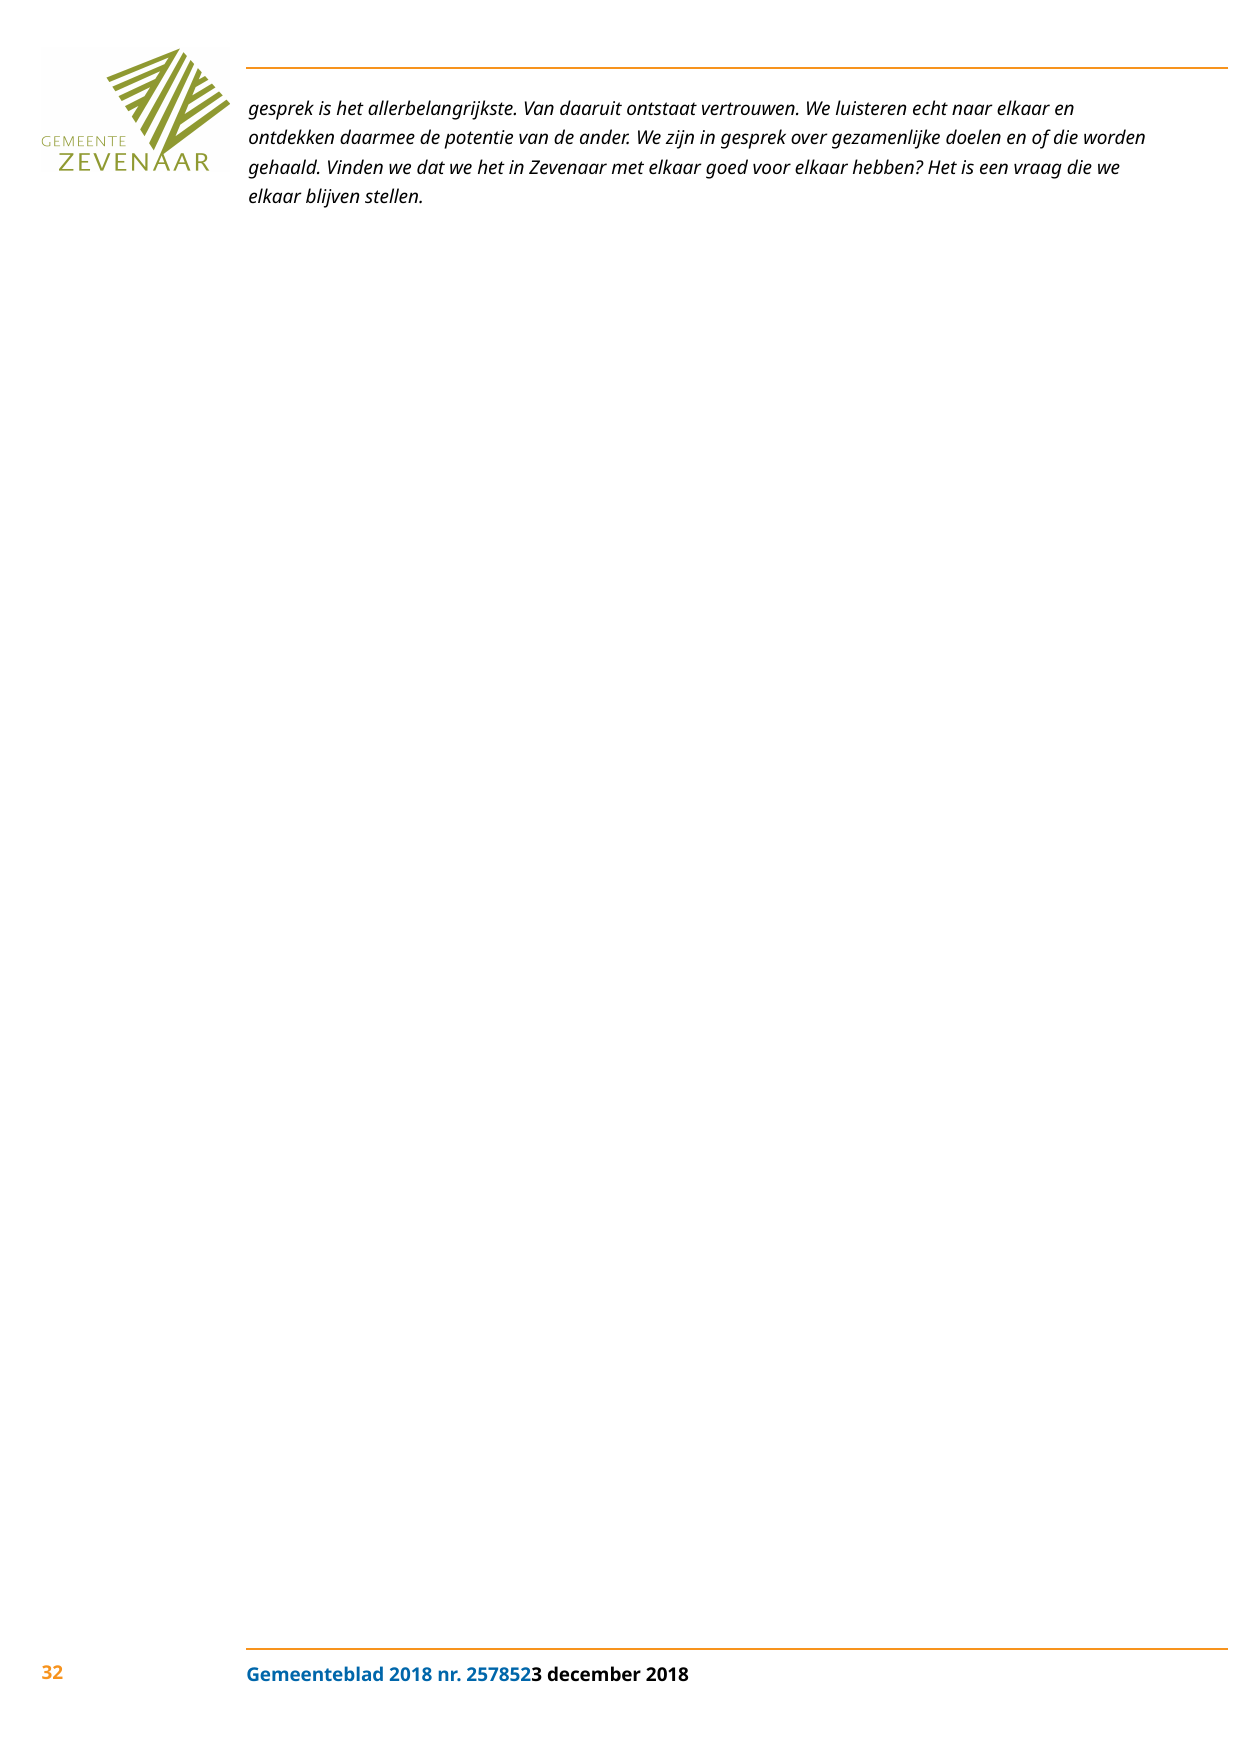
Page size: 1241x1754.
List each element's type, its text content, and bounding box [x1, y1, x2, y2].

text gesprek is het allerbelangrijkste. Van daaruit ontstaat vertrouwen. We luisteren echt naar elkaar en ontdekken daarmee de potentie van de ander. We zijn in gesprek over gezamenlijke doelen en of die worden gehaald. Vinden we dat we het in Zevenaar met elkaar goed voor elkaar hebben? Het is een vraag die we elkaar blijven stellen. [248, 95, 1152, 209]
picture [41, 47, 231, 172]
